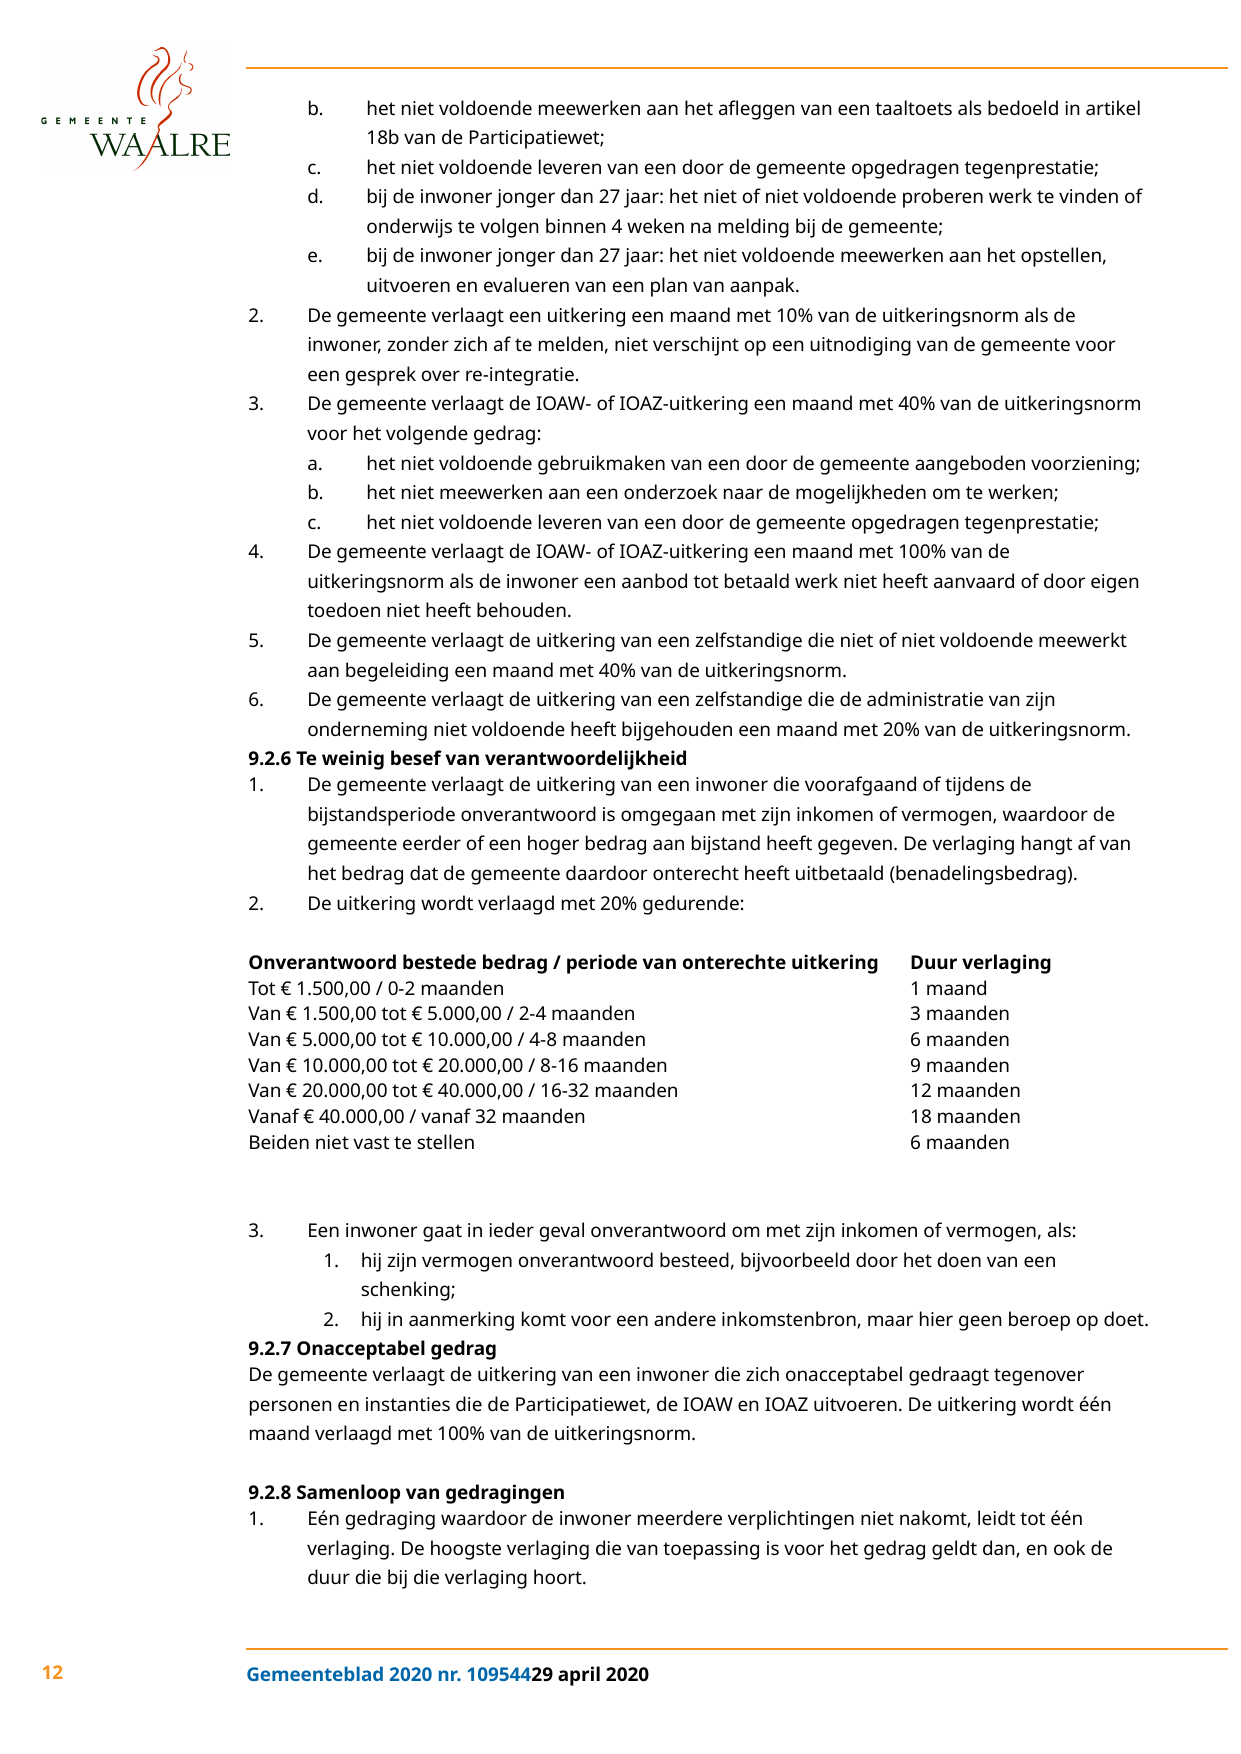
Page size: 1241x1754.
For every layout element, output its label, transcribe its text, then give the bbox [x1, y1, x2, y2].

list het niet voldoende meewerken aan het afleggen van een taaltoets als bedoeld in artikel 18b van de Participatiewet; [307, 95, 1152, 150]
table_cell Van € 5.000,00 tot € 10.000,00 / 4-8 maanden [248, 1026, 910, 1052]
table_cell Beiden niet vast te stellen [248, 1129, 910, 1155]
table_header Onverantwoord bestede bedrag / periode van onterechte uitkering [248, 949, 910, 975]
list De gemeente verlaagt een uitkering een maand met 10% van de uitkeringsnorm als de inwoner, zonder zich af te melden, niet verschijnt op een uitnodiging van de gemeente voor een gesprek over re-integratie. [248, 302, 1152, 387]
text 9.2.7 Onacceptabel gedrag [248, 1336, 1152, 1361]
list Eén gedraging waardoor de inwoner meerdere verplichtingen niet nakomt, leidt tot één verlaging. De hoogste verlaging die van toepassing is voor het gedrag geldt dan, en ook de duur die bij die verlaging hoort. [248, 1505, 1152, 1590]
list hij zijn vermogen onverantwoord besteed, bijvoorbeeld door het doen van een schenking; [323, 1247, 1152, 1302]
list De gemeente verlaagt de uitkering van een inwoner die voorafgaand of tijdens de bijstandsperiode onverantwoord is omgegaan met zijn inkomen of vermogen, waardoor de gemeente eerder of een hoger bedrag aan bijstand heeft gegeven. De verlaging hangt af van het bedrag dat de gemeente daardoor onterecht heeft uitbetaald (benadelingsbedrag). [248, 771, 1152, 886]
list De gemeente verlaagt de IOAW- of IOAZ-uitkering een maand met 100% van de uitkeringsnorm als de inwoner een aanbod tot betaald werk niet heeft aanvaard of door eigen toedoen niet heeft behouden. [248, 538, 1152, 623]
text 9.2.8 Samenloop van gedragingen [248, 1479, 1152, 1505]
list het niet voldoende leveren van een door de gemeente opgedragen tegenprestatie; [307, 154, 1152, 180]
table_cell 9 maanden [910, 1052, 1152, 1078]
table_cell Vanaf € 40.000,00 / vanaf 32 maanden [248, 1103, 910, 1129]
table_cell 6 maanden [910, 1129, 1152, 1155]
list hij in aanmerking komt voor een andere inkomstenbron, maar hier geen beroep op doet. [323, 1306, 1152, 1332]
list het niet voldoende leveren van een door de gemeente opgedragen tegenprestatie; [307, 509, 1152, 535]
list De uitkering wordt verlaagd met 20% gedurende: [248, 890, 1152, 915]
list De gemeente verlaagt de uitkering van een zelfstandige die niet of niet voldoende meewerkt aan begeleiding een maand met 40% van de uitkeringsnorm. [248, 627, 1152, 683]
list Een inwoner gaat in ieder geval onverantwoord om met zijn inkomen of vermogen, als: [248, 1217, 1152, 1243]
text De gemeente verlaagt de uitkering van een inwoner die zich onacceptabel gedraagt tegenover personen en instanties die de Participatiewet, de IOAW en IOAZ uitvoeren. De uitkering wordt één maand verlaagd met 100% van de uitkeringsnorm. [248, 1361, 1152, 1446]
list bij de inwoner jonger dan 27 jaar: het niet of niet voldoende proberen werk te vinden of onderwijs te volgen binnen 4 weken na melding bij de gemeente; [307, 183, 1152, 239]
table_header Duur verlaging [910, 949, 1152, 975]
list De gemeente verlaagt de uitkering van een zelfstandige die de administratie van zijn onderneming niet voldoende heeft bijgehouden een maand met 20% van de uitkeringsnorm. [248, 686, 1152, 742]
table_cell 6 maanden [910, 1026, 1152, 1052]
table_cell Van € 20.000,00 tot € 40.000,00 / 16-32 maanden [248, 1078, 910, 1103]
table_cell 18 maanden [910, 1103, 1152, 1129]
table_cell Tot € 1.500,00 / 0-2 maanden [248, 975, 910, 1000]
table_cell Van € 10.000,00 tot € 20.000,00 / 8-16 maanden [248, 1052, 910, 1078]
list het niet meewerken aan een onderzoek naar de mogelijkheden om te werken; [307, 479, 1152, 505]
table_cell Van € 1.500,00 tot € 5.000,00 / 2-4 maanden [248, 1000, 910, 1026]
picture [41, 47, 231, 172]
table_cell 1 maand [910, 975, 1152, 1000]
table_cell 3 maanden [910, 1000, 1152, 1026]
text 9.2.6 Te weinig besef van verantwoordelijkheid [248, 746, 1152, 771]
list De gemeente verlaagt de IOAW- of IOAZ-uitkering een maand met 40% van de uitkeringsnorm voor het volgende gedrag: [248, 391, 1152, 446]
list bij de inwoner jonger dan 27 jaar: het niet voldoende meewerken aan het opstellen, uitvoeren en evalueren van een plan van aanpak. [307, 243, 1152, 298]
table_cell 12 maanden [910, 1078, 1152, 1103]
list het niet voldoende gebruikmaken van een door de gemeente aangeboden voorziening; [307, 450, 1152, 476]
